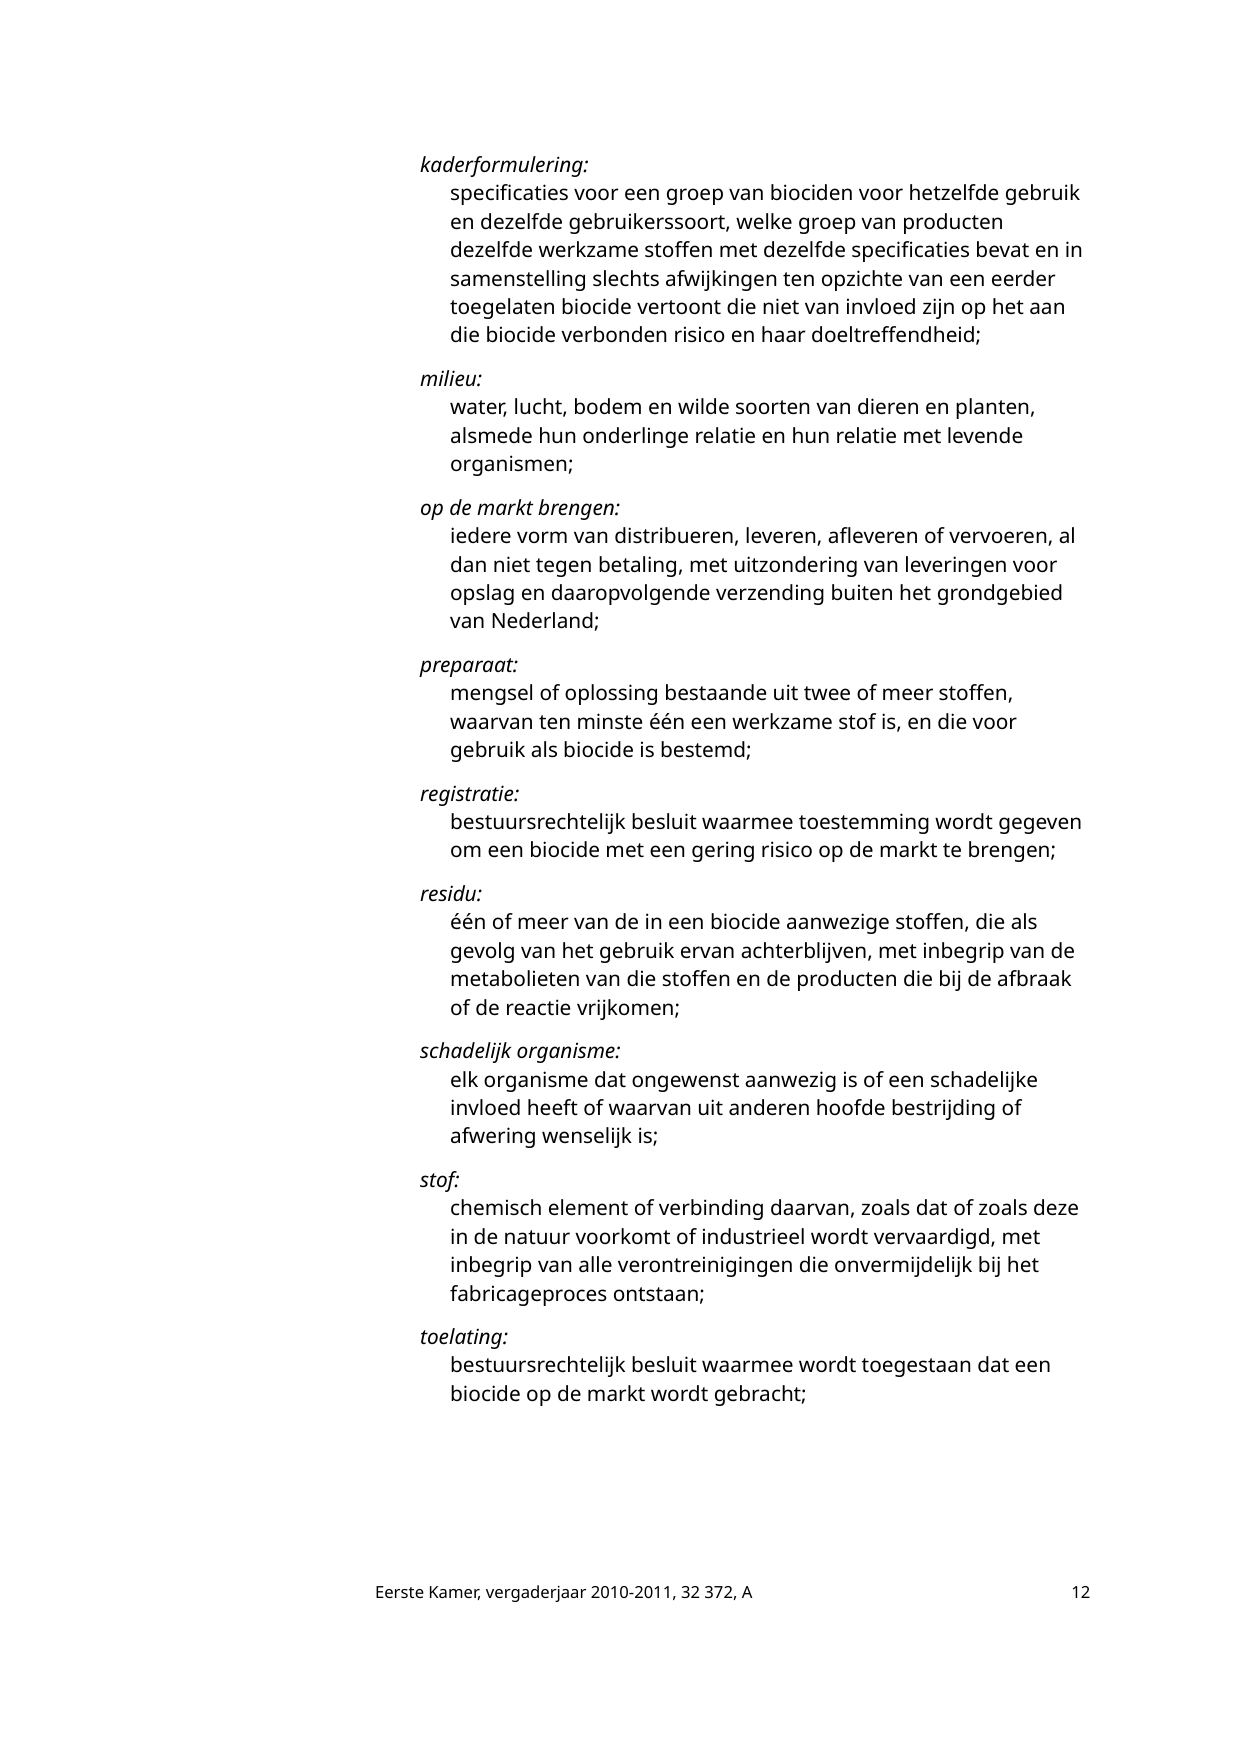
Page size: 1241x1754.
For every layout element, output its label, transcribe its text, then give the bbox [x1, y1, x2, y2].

text elk organisme dat ongewenst aanwezig is of een schadelijke invloed heeft of waarvan uit anderen hoofde bestrijding of afwering wenselijk is; [450, 1065, 1090, 1150]
text schadelijk organisme: [420, 1036, 1090, 1065]
text bestuursrechtelijk besluit waarmee toestemming wordt gegeven om een biocide met een gering risico op de markt te brengen; [450, 807, 1090, 864]
text residu: [420, 879, 1090, 907]
text op de markt brengen: [420, 493, 1090, 521]
text chemisch element of verbinding daarvan, zoals dat of zoals deze in de natuur voorkomt of industrieel wordt vervaardigd, met inbegrip van alle verontreinigingen die onvermijdelijk bij het fabricageproces ontstaan; [450, 1193, 1090, 1307]
text mengsel of oplossing bestaande uit twee of meer stoffen, waarvan ten minste één een werkzame stof is, en die voor gebruik als biocide is bestemd; [450, 678, 1090, 764]
text preparaat: [420, 650, 1090, 678]
text toelating: [420, 1322, 1090, 1351]
text milieu: [420, 364, 1090, 392]
text kaderformulering: [420, 150, 1090, 178]
text stof: [420, 1165, 1090, 1193]
text specificaties voor een groep van biociden voor hetzelfde gebruik en dezelfde gebruikerssoort, welke groep van producten dezelfde werkzame stoffen met dezelfde specificaties bevat en in samenstelling slechts afwijkingen ten opzichte van een eerder toegelaten biocide vertoont die niet van invloed zijn op het aan die biocide verbonden risico en haar doeltreffendheid; [450, 178, 1090, 349]
text water, lucht, bodem en wilde soorten van dieren en planten, alsmede hun onderlinge relatie en hun relatie met levende organismen; [450, 392, 1090, 478]
text één of meer van de in een biocide aanwezige stoffen, die als gevolg van het gebruik ervan achterblijven, met inbegrip van de metabolieten van die stoffen en de producten die bij de afbraak of de reactie vrijkomen; [450, 907, 1090, 1021]
text iedere vorm van distribueren, leveren, afleveren of vervoeren, al dan niet tegen betaling, met uitzondering van leveringen voor opslag en daaropvolgende verzending buiten het grondgebied van Nederland; [450, 521, 1090, 635]
text bestuursrechtelijk besluit waarmee wordt toegestaan dat een biocide op de markt wordt gebracht; [450, 1351, 1090, 1407]
text registratie: [420, 779, 1090, 807]
